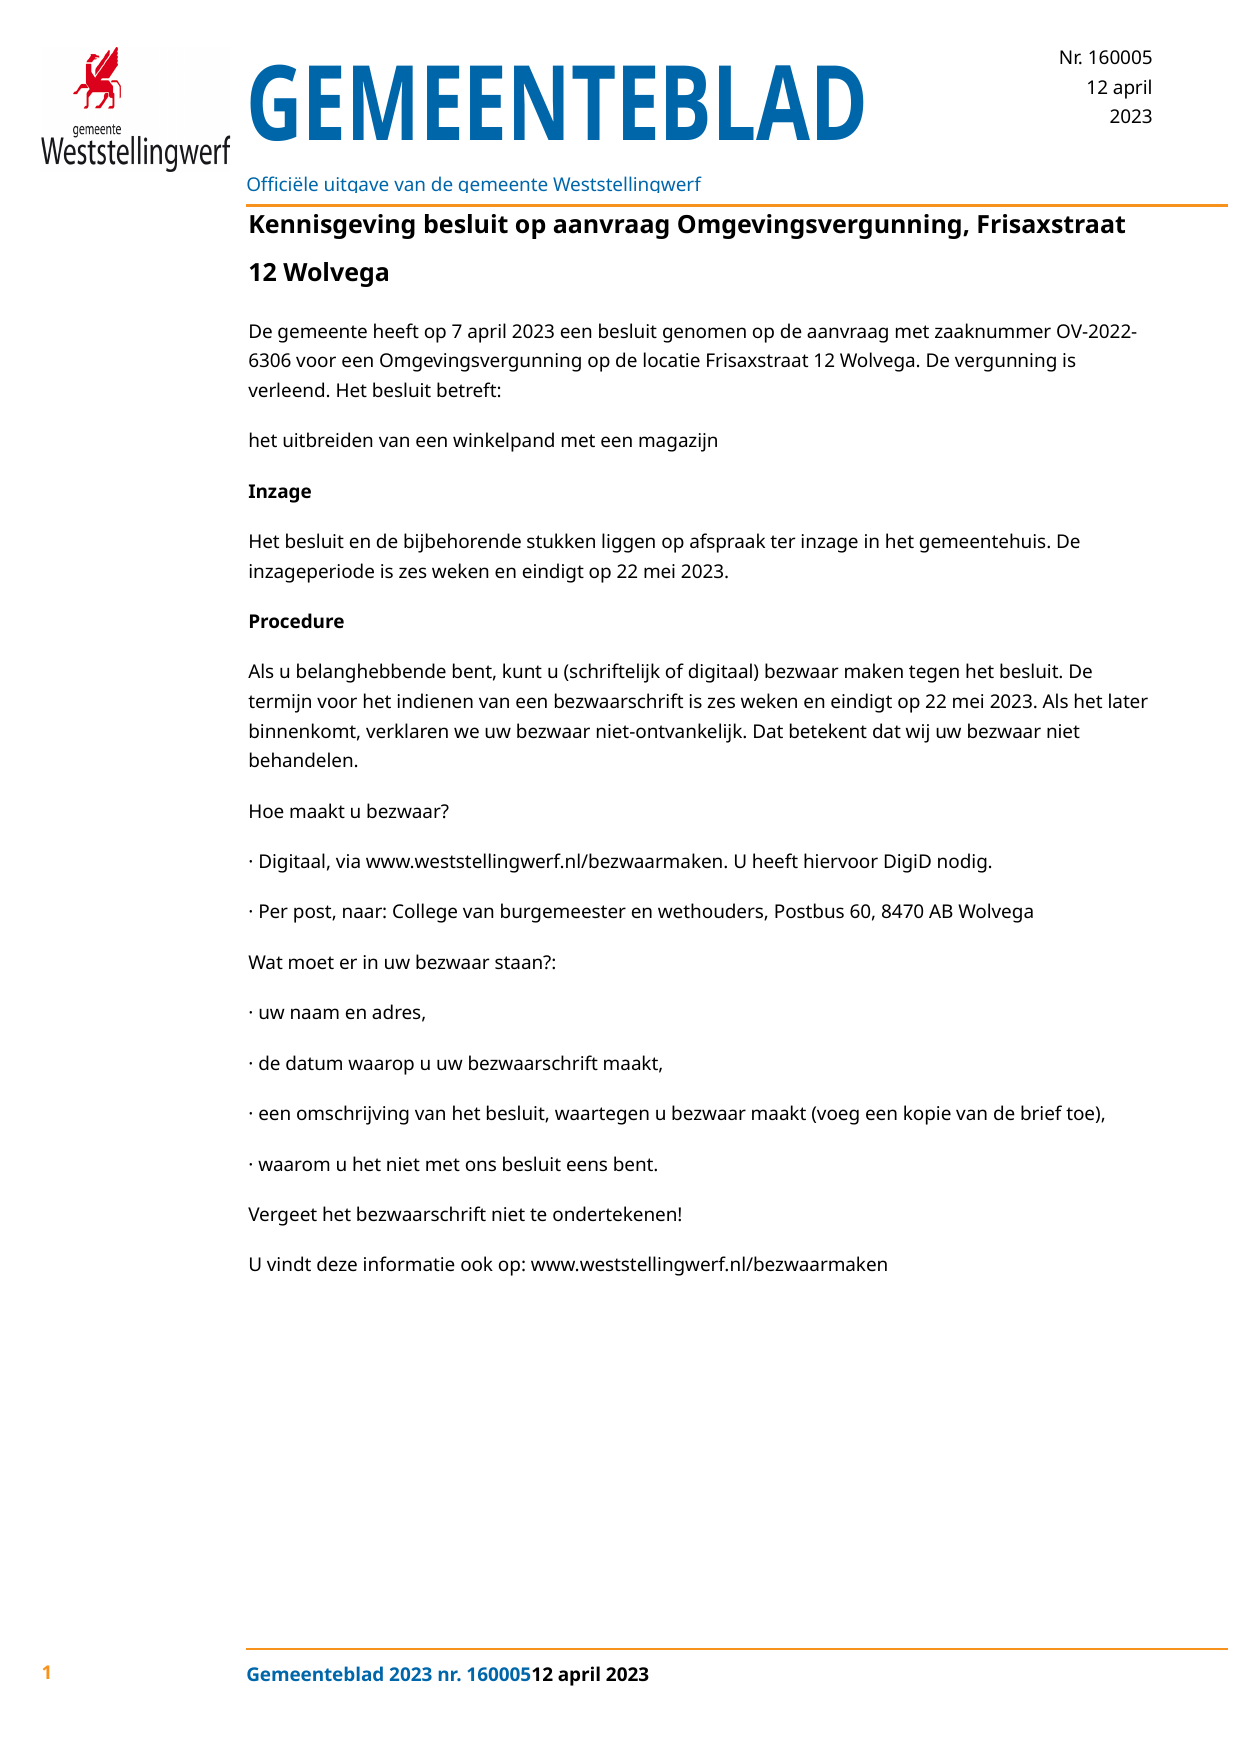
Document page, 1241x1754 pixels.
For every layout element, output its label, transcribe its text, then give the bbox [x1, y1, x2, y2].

text Wat moet er in uw bezwaar staan?: [248, 949, 1152, 975]
text het uitbreiden van een winkelpand met een magazijn [248, 427, 1152, 453]
text Het besluit en de bijbehorende stukken liggen op afspraak ter inzage in het gemeentehuis. De inzageperiode is zes weken en eindigt op 22 mei 2023. [248, 528, 1152, 584]
text De gemeente heeft op 7 april 2023 een besluit genomen op de aanvraag met zaaknummer OV-2022-6306 voor een Omgevingsvergunning op de locatie Frisaxstraat 12 Wolvega. De vergunning is verleend. Het besluit betreft: [248, 318, 1152, 403]
text Vergeet het bezwaarschrift niet te ondertekenen! [248, 1201, 1152, 1227]
picture [41, 47, 231, 172]
text · een omschrijving van het besluit, waartegen u bezwaar maakt (voeg een kopie van de brief toe), [248, 1100, 1152, 1126]
text · uw naam en adres, [248, 999, 1152, 1025]
text Inzage [248, 478, 1152, 504]
text Als u belanghebbende bent, kunt u (schriftelijk of digitaal) bezwaar maken tegen het besluit. De termijn voor het indienen van een bezwaarschrift is zes weken en eindigt op 22 mei 2023. Als het later binnenkomt, verklaren we uw bezwaar niet-ontvankelijk. Dat betekent dat wij uw bezwaar niet behandelen. [248, 659, 1152, 773]
text · Per post, naar: College van burgemeester en wethouders, Postbus 60, 8470 AB Wolvega [248, 899, 1152, 924]
text Kennisgeving besluit op aanvraag Omgevingsvergunning, Frisaxstraat 12 Wolvega [248, 207, 1152, 288]
text Hoe maakt u bezwaar? [248, 798, 1152, 824]
text · Digitaal, via www.weststellingwerf.nl/bezwaarmaken. U heeft hiervoor DigiD nodig. [248, 848, 1152, 874]
text U vindt deze informatie ook op: www.weststellingwerf.nl/bezwaarmaken [248, 1252, 1152, 1277]
text · waarom u het niet met ons besluit eens bent. [248, 1151, 1152, 1177]
text · de datum waarop u uw bezwaarschrift maakt, [248, 1050, 1152, 1076]
text Procedure [248, 608, 1152, 634]
